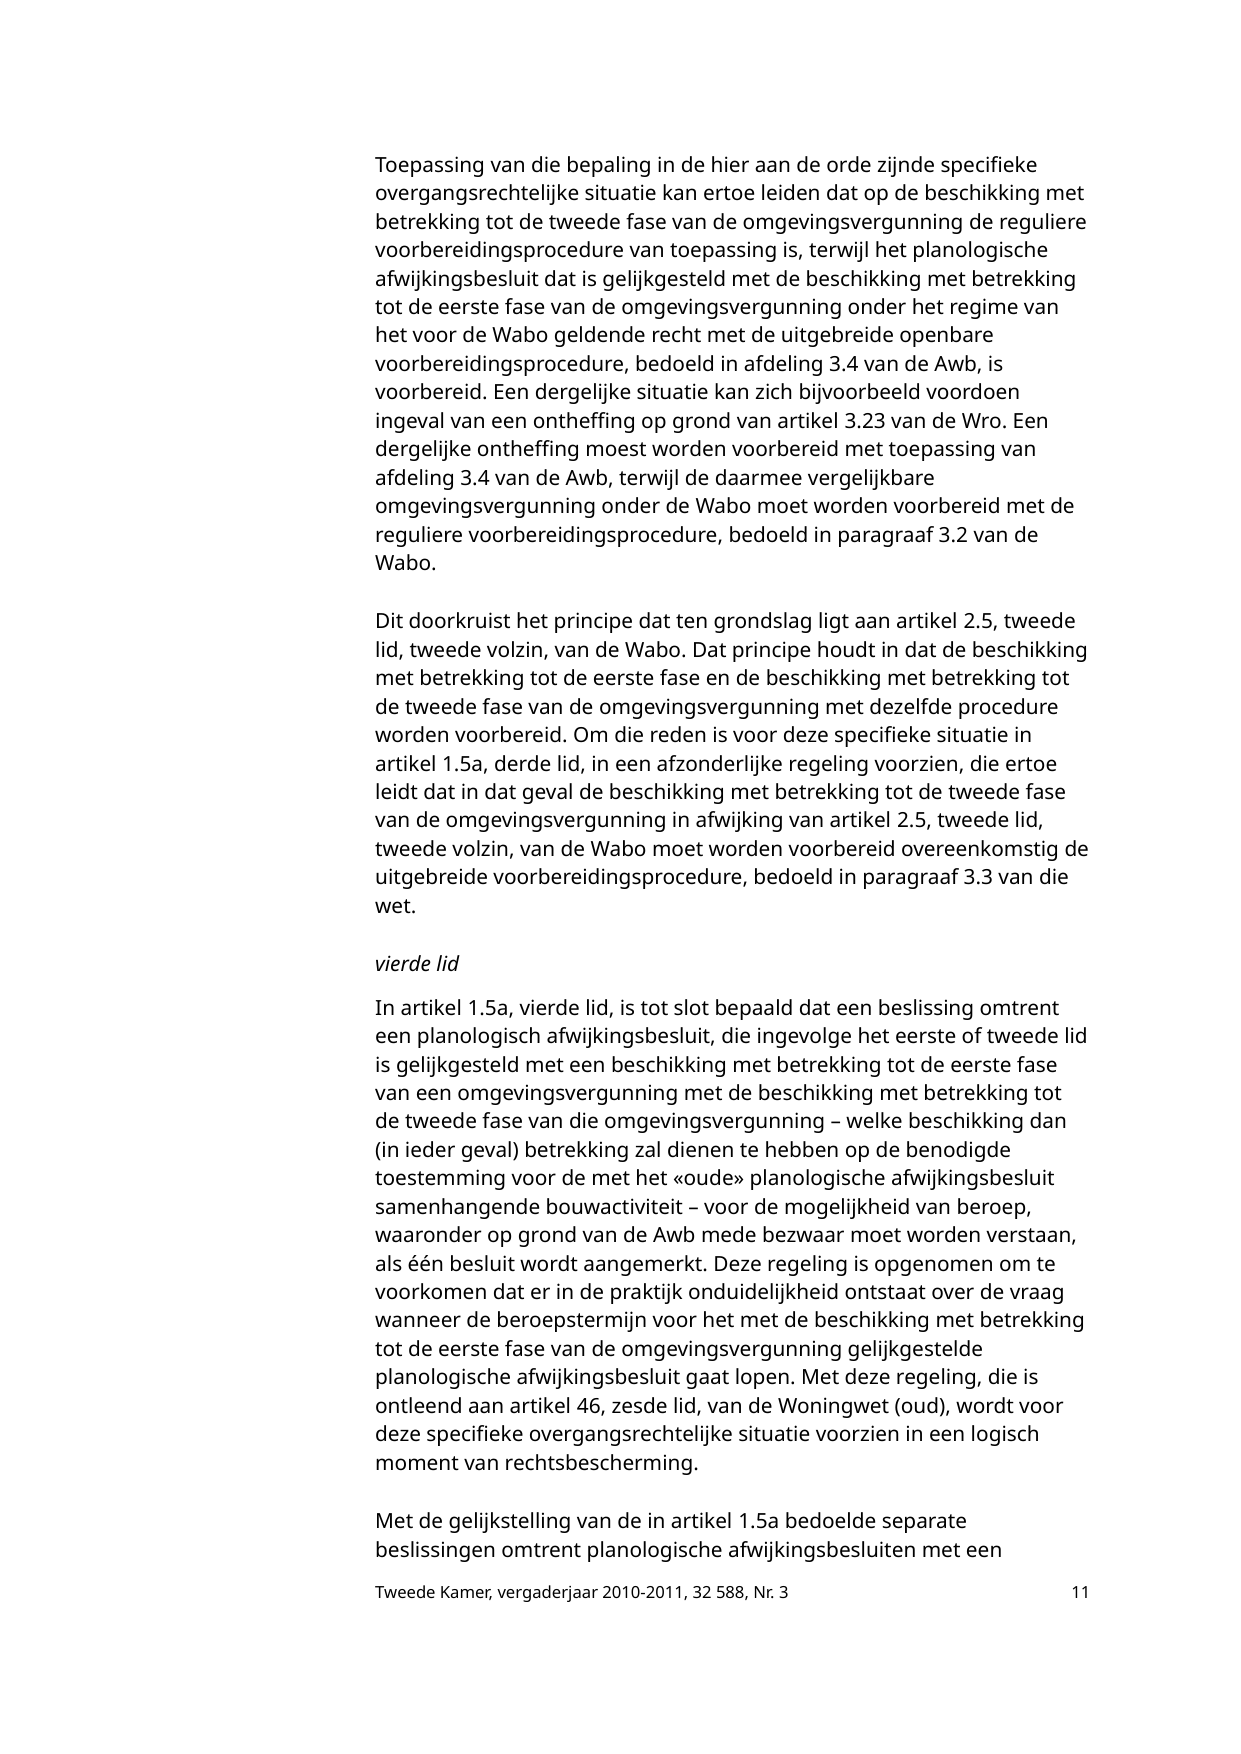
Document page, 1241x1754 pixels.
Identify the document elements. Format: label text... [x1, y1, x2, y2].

text Toepassing van die bepaling in de hier aan de orde zijnde specifieke overgangsrechtelijke situatie kan ertoe leiden dat op de beschikking met betrekking tot de tweede fase van de omgevingsvergunning de reguliere voorbereidingsprocedure van toepassing is, terwijl het planologische afwijkingsbesluit dat is gelijkgesteld met de beschikking met betrekking tot de eerste fase van de omgevingsvergunning onder het regime van het voor de Wabo geldende recht met de uitgebreide openbare voorbereidingsprocedure, bedoeld in afdeling 3.4 van de Awb, is voorbereid. Een dergelijke situatie kan zich bijvoorbeeld voordoen ingeval van een ontheffing op grond van artikel 3.23 van de Wro. Een dergelijke ontheffing moest worden voorbereid met toepassing van afdeling 3.4 van de Awb, terwijl de daarmee vergelijkbare omgevingsvergunning onder de Wabo moet worden voorbereid met de reguliere voorbereidingsprocedure, bedoeld in paragraaf 3.2 van de Wabo. [375, 150, 1090, 577]
text Dit doorkruist het principe dat ten grondslag ligt aan artikel 2.5, tweede lid, tweede volzin, van de Wabo. Dat principe houdt in dat de beschikking met betrekking tot de eerste fase en de beschikking met betrekking tot de tweede fase van de omgevingsvergunning met dezelfde procedure worden voorbereid. Om die reden is voor deze specifieke situatie in artikel 1.5a, derde lid, in een afzonderlijke regeling voorzien, die ertoe leidt dat in dat geval de beschikking met betrekking tot de tweede fase van de omgevingsvergunning in afwijking van artikel 2.5, tweede lid, tweede volzin, van de Wabo moet worden voorbereid overeenkomstig de uitgebreide voorbereidingsprocedure, bedoeld in paragraaf 3.3 van die wet. [375, 607, 1090, 919]
text vierde lid [375, 949, 1090, 978]
text In artikel 1.5a, vierde lid, is tot slot bepaald dat een beslissing omtrent een planologisch afwijkingsbesluit, die ingevolge het eerste of tweede lid is gelijkgesteld met een beschikking met betrekking tot de eerste fase van een omgevingsvergunning met de beschikking met betrekking tot de tweede fase van die omgevingsvergunning – welke beschikking dan (in ieder geval) betrekking zal dienen te hebben op de benodigde toestemming voor de met het «oude» planologische afwijkingsbesluit samenhangende bouwactiviteit – voor de mogelijkheid van beroep, waaronder op grond van de Awb mede bezwaar moet worden verstaan, als één besluit wordt aangemerkt. Deze regeling is opgenomen om te voorkomen dat er in de praktijk onduidelijkheid ontstaat over de vraag wanneer de beroepstermijn voor het met de beschikking met betrekking tot de eerste fase van de omgevingsvergunning gelijkgestelde planologische afwijkingsbesluit gaat lopen. Met deze regeling, die is ontleend aan artikel 46, zesde lid, van de Woningwet (oud), wordt voor deze specifieke overgangsrechtelijke situatie voorzien in een logisch moment van rechtsbescherming. [375, 993, 1090, 1476]
text Met de gelijkstelling van de in artikel 1.5a bedoelde separate beslissingen omtrent planologische afwijkingsbesluiten met een [375, 1506, 1090, 1563]
